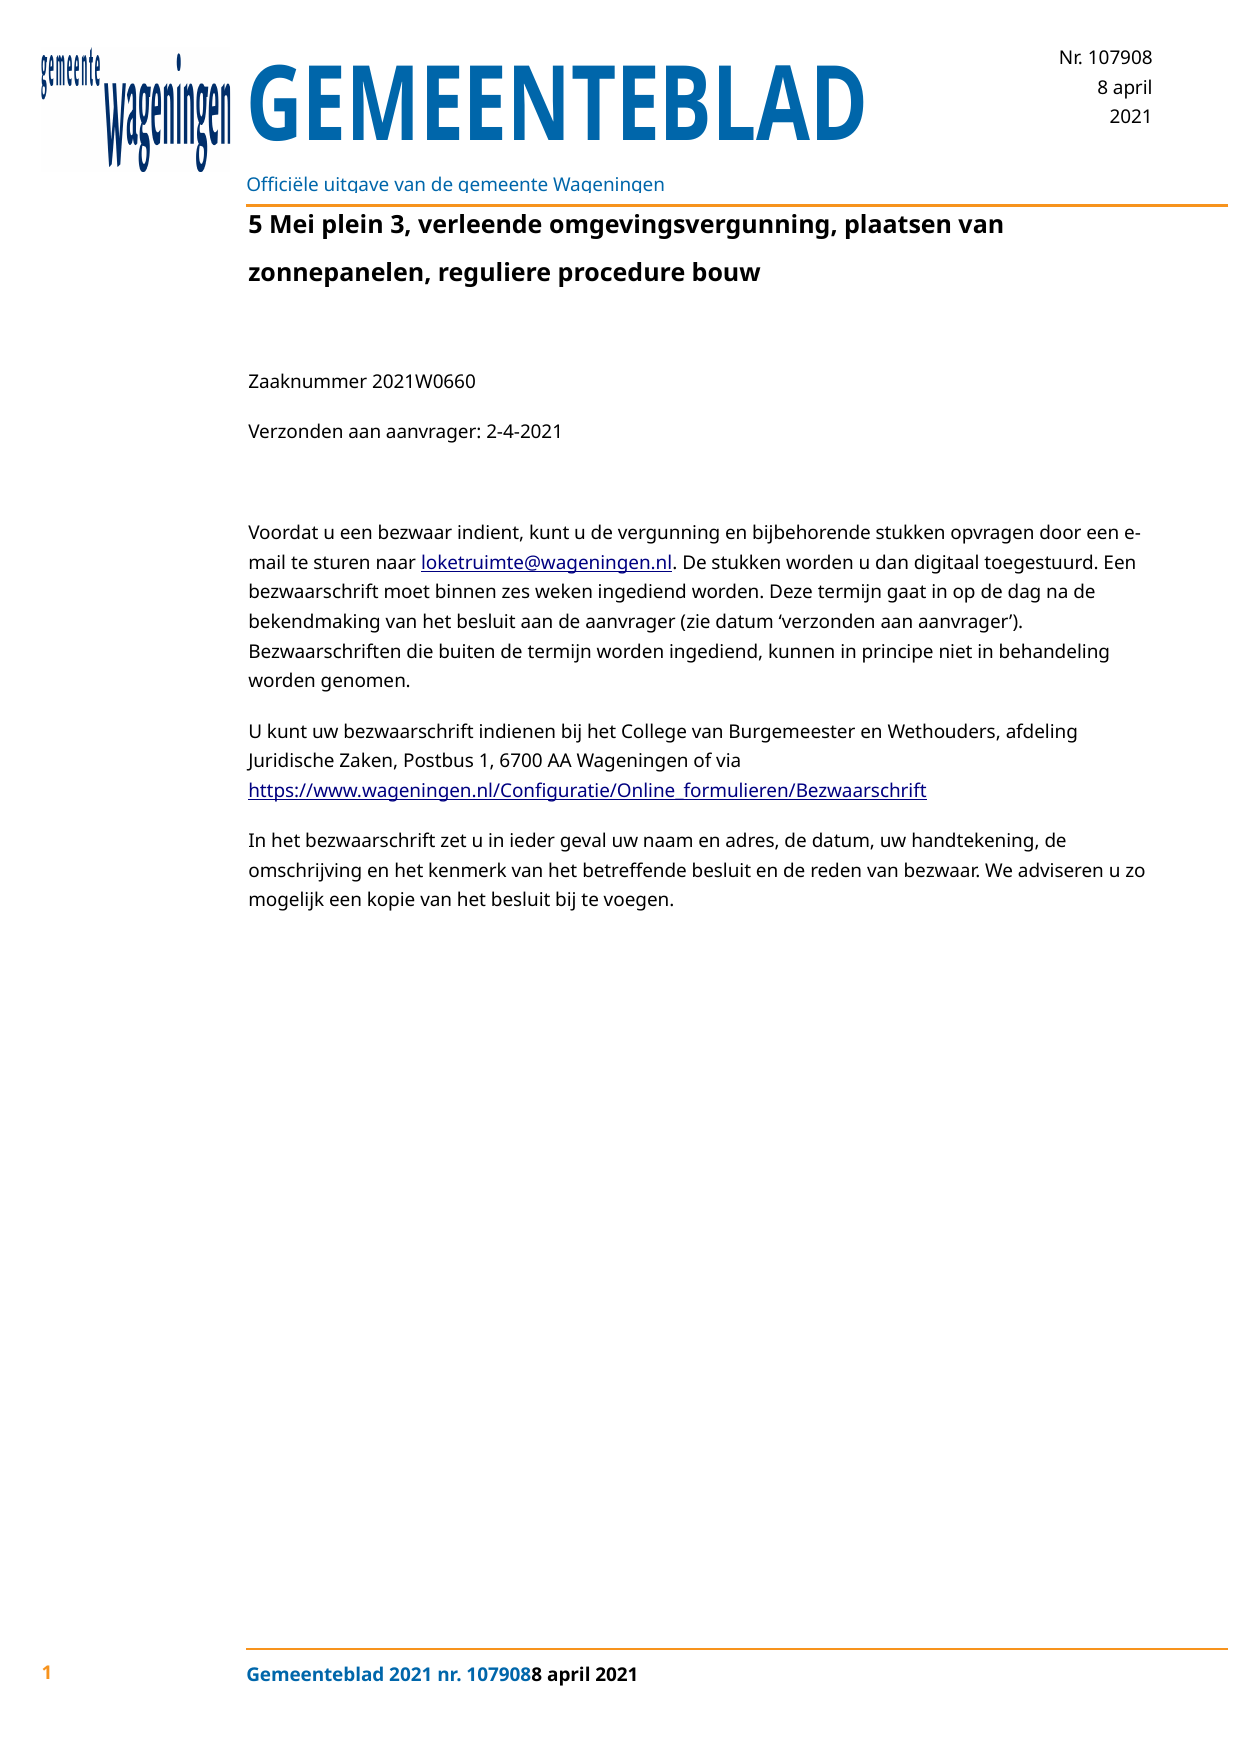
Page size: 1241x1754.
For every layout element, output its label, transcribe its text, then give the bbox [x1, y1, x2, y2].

picture [41, 47, 231, 172]
text U kunt uw bezwaarschrift indienen bij het College van Burgemeester en Wethouders, afdeling Juridische Zaken, Postbus 1, 6700 AA Wageningen of via https://www.wageningen.nl/Configuratie/Online_formulieren/Bezwaarschrift [248, 718, 1152, 803]
text In het bezwaarschrift zet u in ieder geval uw naam en adres, de datum, uw handtekening, de omschrijving en het kenmerk van het betreffende besluit en de reden van bezwaar. We adviseren u zo mogelijk een kopie van het besluit bij te voegen. [248, 827, 1152, 912]
text Zaaknummer 2021W0660 [248, 368, 1152, 394]
text Verzonden aan aanvrager: 2-4-2021 [248, 419, 1152, 444]
text Voordat u een bezwaar indient, kunt u de vergunning en bijbehorende stukken opvragen door een e-mail te sturen naar loketruimte@wageningen.nl. De stukken worden u dan digitaal toegestuurd. Een bezwaarschrift moet binnen zes weken ingediend worden. Deze termijn gaat in op de dag na de bekendmaking van het besluit aan de aanvrager (zie datum ‘verzonden aan aanvrager’). Bezwaarschriften die buiten de termijn worden ingediend, kunnen in principe niet in behandeling worden genomen. [248, 519, 1152, 693]
text 5 Mei plein 3, verleende omgevingsvergunning, plaatsen van zonnepanelen, reguliere procedure bouw [248, 207, 1152, 288]
